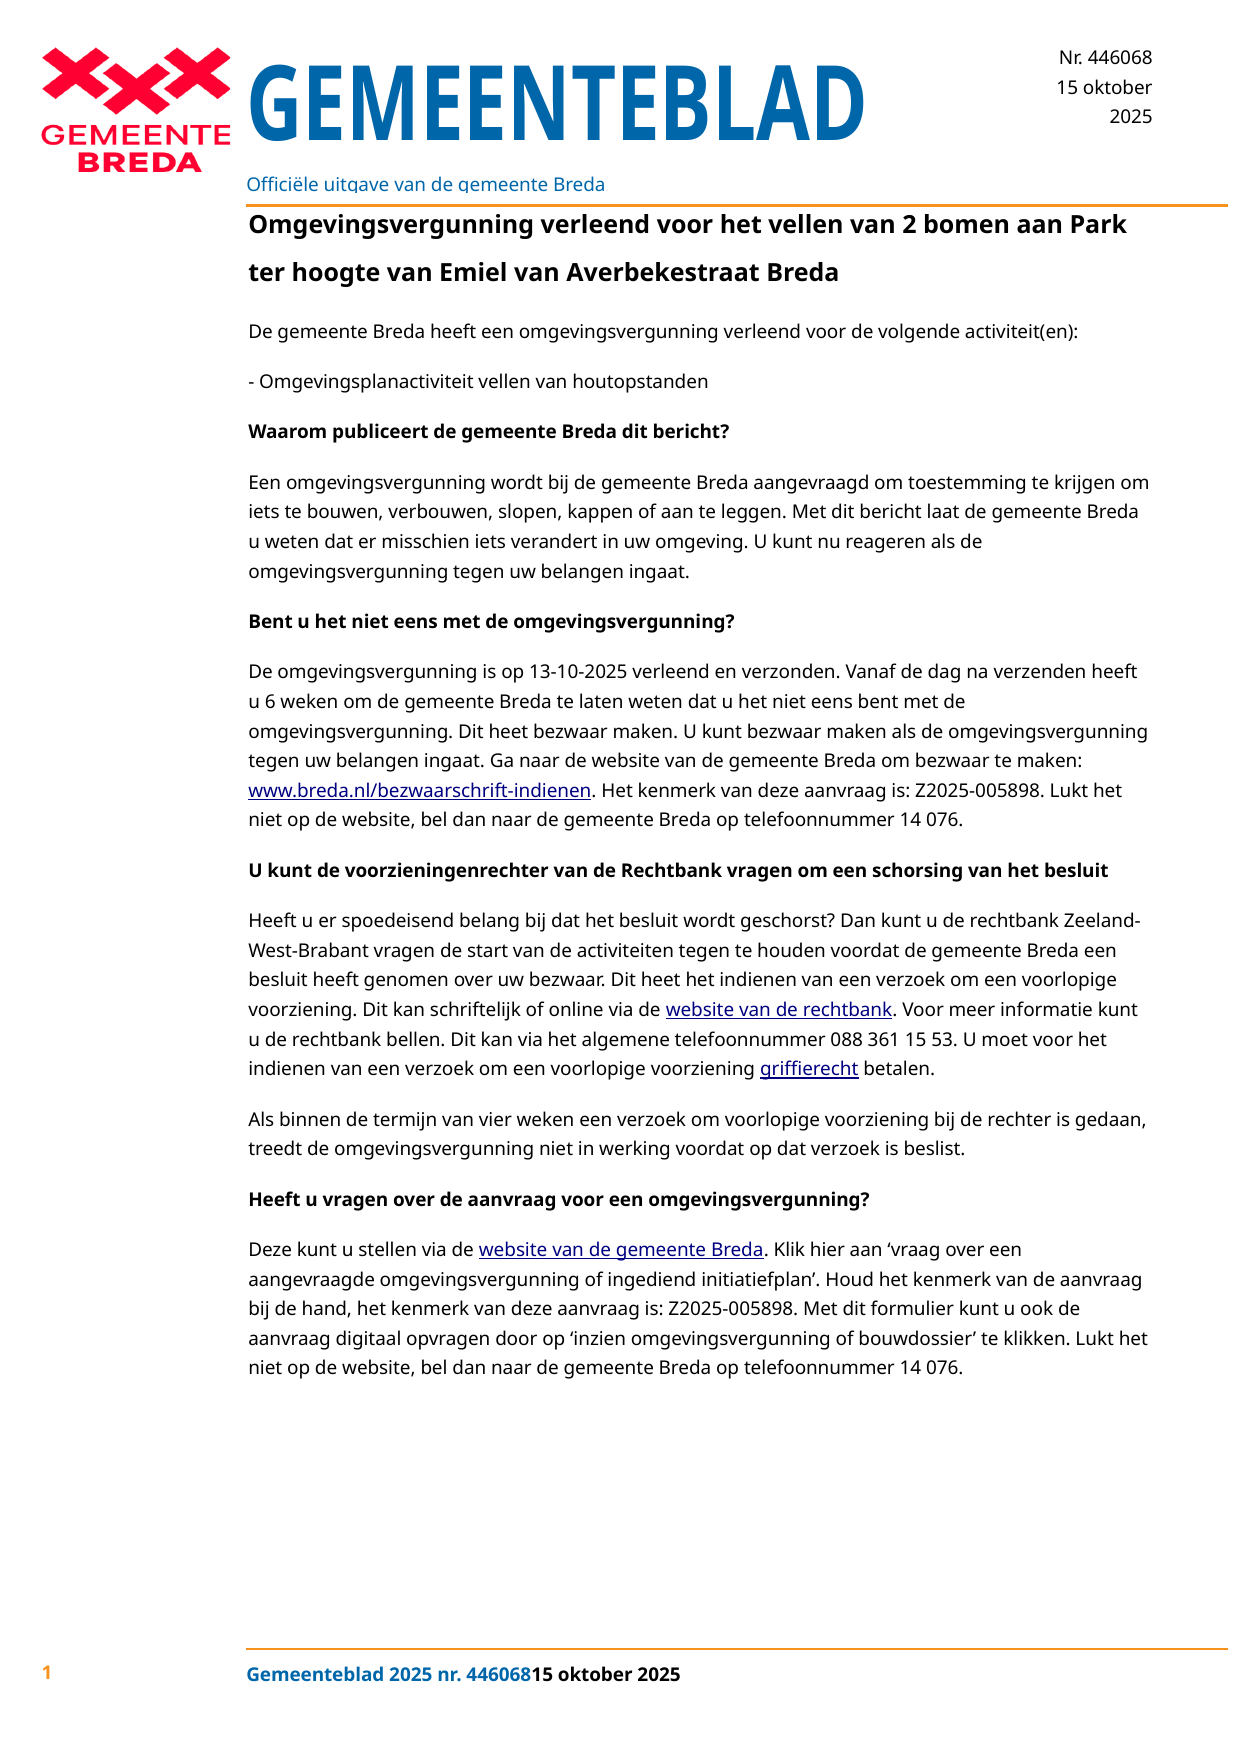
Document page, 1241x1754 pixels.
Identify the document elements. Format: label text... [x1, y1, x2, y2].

text De gemeente Breda heeft een omgevingsvergunning verleend voor de volgende activiteit(en): [248, 318, 1152, 344]
text Omgevingsvergunning verleend voor het vellen van 2 bomen aan Park ter hoogte van Emiel van Averbekestraat Breda [248, 207, 1152, 288]
picture [41, 47, 231, 172]
text Heeft u vragen over de aanvraag voor een omgevingsvergunning? [248, 1186, 1152, 1212]
text Heeft u er spoedeisend belang bij dat het besluit wordt geschorst? Dan kunt u de rechtbank Zeeland-West-Brabant vragen de start van de activiteiten tegen te houden voordat de gemeente Breda een besluit heeft genomen over uw bezwaar. Dit heet het indienen van een verzoek om een voorlopige voorziening. Dit kan schriftelijk of online via de website van de rechtbank. Voor meer informatie kunt u de rechtbank bellen. Dit kan via het algemene telefoonnummer 088 361 15 53. U moet voor het indienen van een verzoek om een voorlopige voorziening griffierecht betalen. [248, 907, 1152, 1081]
text Waarom publiceert de gemeente Breda dit bericht? [248, 419, 1152, 444]
text - Omgevingsplanactiviteit vellen van houtopstanden [248, 368, 1152, 394]
text Deze kunt u stellen via de website van de gemeente Breda. Klik hier aan ‘vraag over een aangevraagde omgevingsvergunning of ingediend initiatiefplan’. Houd het kenmerk van de aanvraag bij de hand, het kenmerk van deze aanvraag is: Z2025-005898. Met dit formulier kunt u ook de aanvraag digitaal opvragen door op ‘inzien omgevingsvergunning of bouwdossier’ te klikken. Lukt het niet op de website, bel dan naar de gemeente Breda op telefoonnummer 14 076. [248, 1236, 1152, 1380]
text Een omgevingsvergunning wordt bij de gemeente Breda aangevraagd om toestemming te krijgen om iets te bouwen, verbouwen, slopen, kappen of aan te leggen. Met dit bericht laat de gemeente Breda u weten dat er misschien iets verandert in uw omgeving. U kunt nu reageren als de omgevingsvergunning tegen uw belangen ingaat. [248, 469, 1152, 584]
text Als binnen de termijn van vier weken een verzoek om voorlopige voorziening bij de rechter is gedaan, treedt de omgevingsvergunning niet in werking voordat op dat verzoek is beslist. [248, 1106, 1152, 1161]
text U kunt de voorzieningenrechter van de Rechtbank vragen om een schorsing van het besluit [248, 857, 1152, 883]
text Bent u het niet eens met de omgevingsvergunning? [248, 608, 1152, 634]
text De omgevingsvergunning is op 13-10-2025 verleend en verzonden. Vanaf de dag na verzenden heeft u 6 weken om de gemeente Breda te laten weten dat u het niet eens bent met de omgevingsvergunning. Dit heet bezwaar maken. U kunt bezwaar maken als de omgevingsvergunning tegen uw belangen ingaat. Ga naar de website van de gemeente Breda om bezwaar te maken: www.breda.nl/bezwaarschrift-indienen. Het kenmerk van deze aanvraag is: Z2025-005898. Lukt het niet op de website, bel dan naar de gemeente Breda op telefoonnummer 14 076. [248, 659, 1152, 832]
